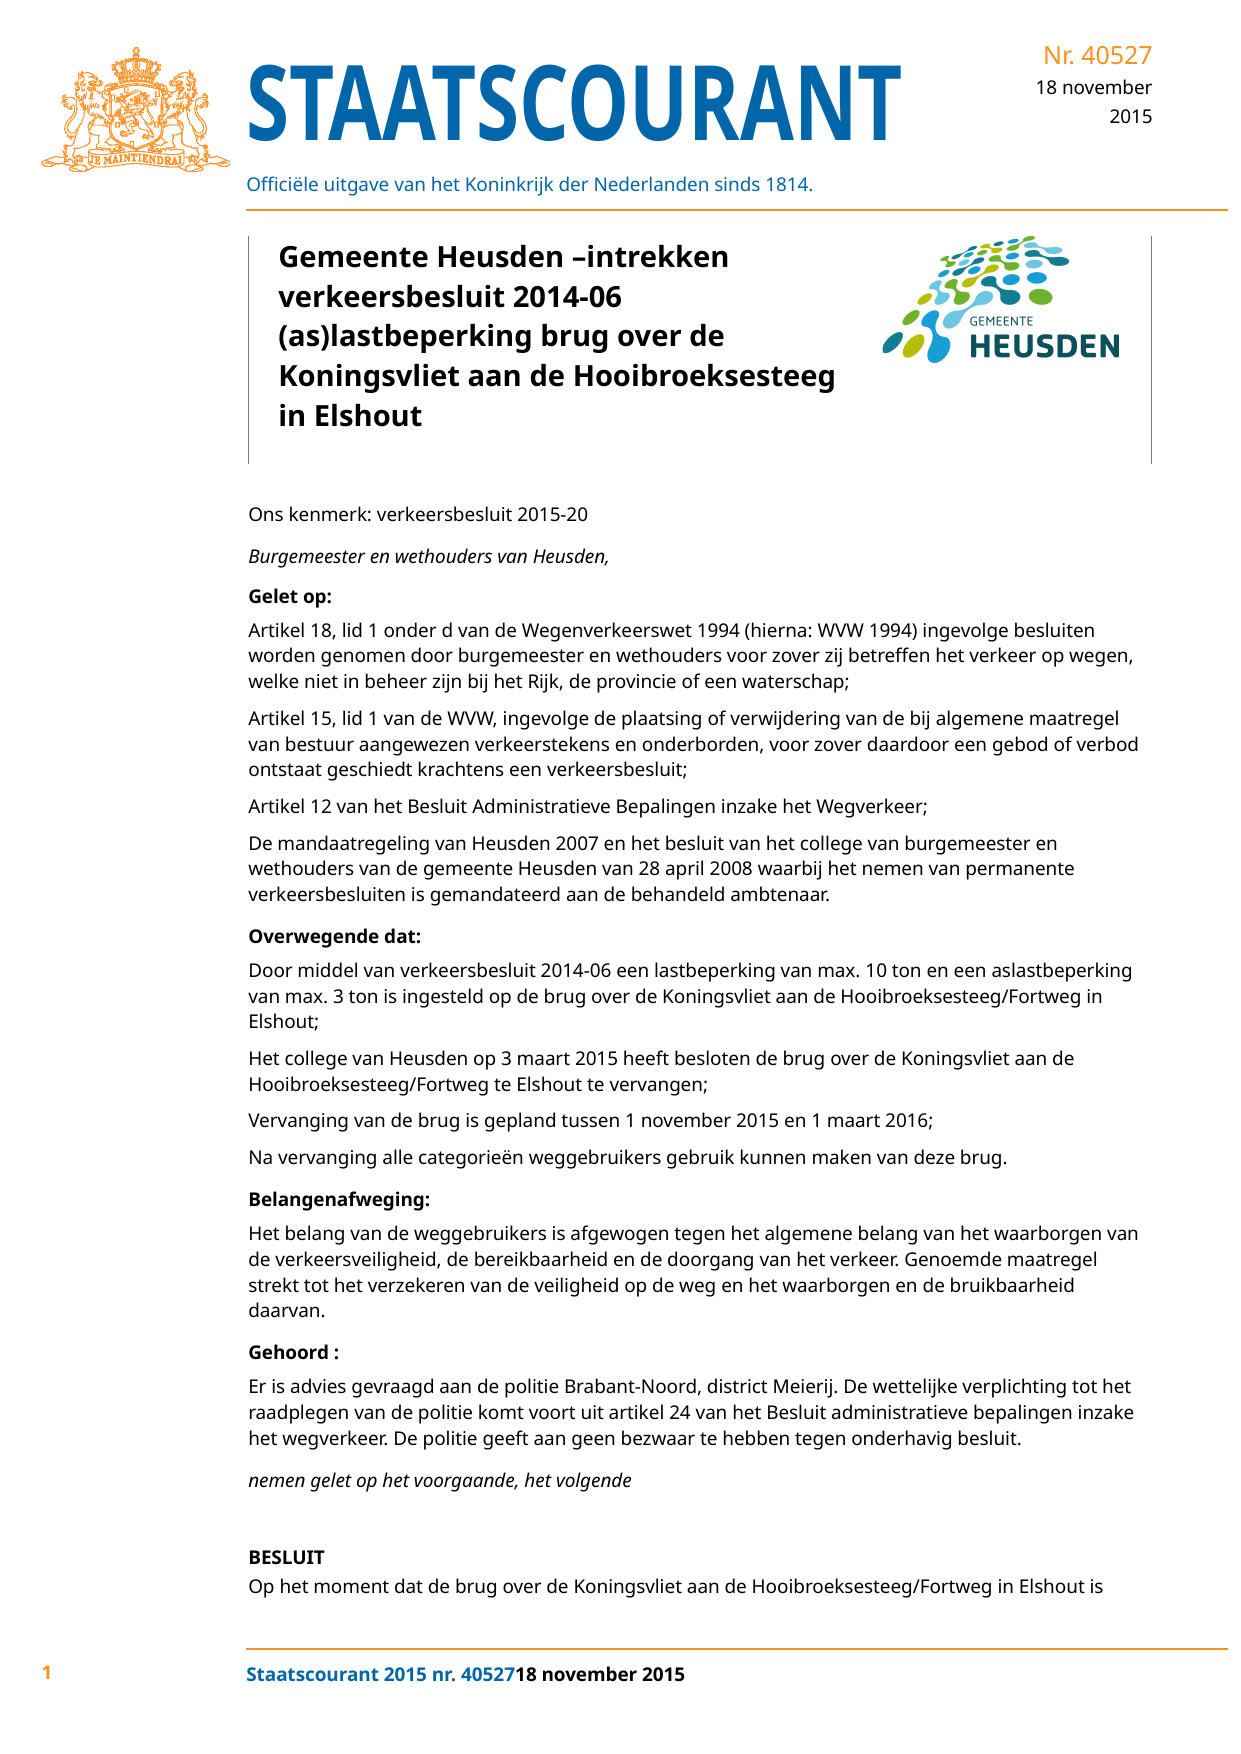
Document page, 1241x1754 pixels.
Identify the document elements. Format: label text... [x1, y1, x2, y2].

picture [882, 236, 1119, 363]
text Op het moment dat de brug over de Koningsvliet aan de Hooibroeksesteeg/Fortweg in Elshout is [248, 1573, 1152, 1599]
text Het college van Heusden op 3 maart 2015 heeft besloten de brug over de Koningsvliet aan de Hooibroeksesteeg/Fortweg te Elshout te vervangen; [248, 1045, 1152, 1097]
text Artikel 18, lid 1 onder d van de Wegenverkeerswet 1994 (hierna: WVW 1994) ingevolge besluiten worden genomen door burgemeester en wethouders voor zover zij betreffen het verkeer op wegen, welke niet in beheer zijn bij het Rijk, de provincie of een waterschap; [248, 617, 1152, 694]
table_header Gemeente Heusden –intrekken verkeersbesluit 2014-06 (as)lastbeperking brug over de Koningsvliet aan de Hooibroeksesteeg in Elshout [249, 236, 850, 464]
text Burgemeester en wethouders van Heusden, [248, 543, 1152, 569]
text nemen gelet op het voorgaande, het volgende [248, 1467, 1152, 1492]
text Er is advies gevraagd aan de politie Brabant-Noord, district Meierij. De wettelijke verplichting tot het raadplegen van de politie komt voort uit artikel 24 van het Besluit administratieve bepalingen inzake het wegverkeer. De politie geeft aan geen bezwaar te hebben tegen onderhavig besluit. [248, 1373, 1152, 1451]
text De mandaatregeling van Heusden 2007 en het besluit van het college van burgemeester en wethouders van de gemeente Heusden van 28 april 2008 waarbij het nemen van permanente verkeersbesluiten is gemandateerd aan de behandeld ambtenaar. [248, 830, 1152, 907]
text Het belang van de weggebruikers is afgewogen tegen het algemene belang van het waarborgen van de verkeersveiligheid, de bereikbaarheid en de doorgang van het verkeer. Genoemde maatregel strekt tot het verzekeren van de veiligheid op de weg en het waarborgen en de bruikbaarheid daarvan. [248, 1220, 1152, 1323]
picture [41, 47, 231, 172]
text Vervanging van de brug is gepland tussen 1 november 2015 en 1 maart 2016; [248, 1108, 1152, 1133]
text Ons kenmerk: verkeersbesluit 2015-20 [248, 502, 1152, 527]
table_header [850, 236, 1151, 464]
text Artikel 12 van het Besluit Administratieve Bepalingen inzake het Wegverkeer; [248, 793, 1152, 819]
text Artikel 15, lid 1 van de WVW, ingevolge de plaatsing of verwijdering van de bij algemene maatregel van bestuur aangewezen verkeerstekens en onderborden, voor zover daardoor een gebod of verbod ontstaat geschiedt krachtens een verkeersbesluit; [248, 705, 1152, 782]
text Belangenafweging: [248, 1186, 1152, 1212]
text Overwegende dat: [248, 923, 1152, 949]
text Na vervanging alle categorieën weggebruikers gebruik kunnen maken van deze brug. [248, 1144, 1152, 1170]
text BESLUIT [248, 1544, 1152, 1570]
text Gelet op: [248, 583, 1152, 608]
text Gehoord : [248, 1339, 1152, 1365]
text Door middel van verkeersbesluit 2014-06 een lastbeperking van max. 10 ton en een aslastbeperking van max. 3 ton is ingesteld op de brug over de Koningsvliet aan de Hooibroeksesteeg/Fortweg in Elshout; [248, 957, 1152, 1034]
